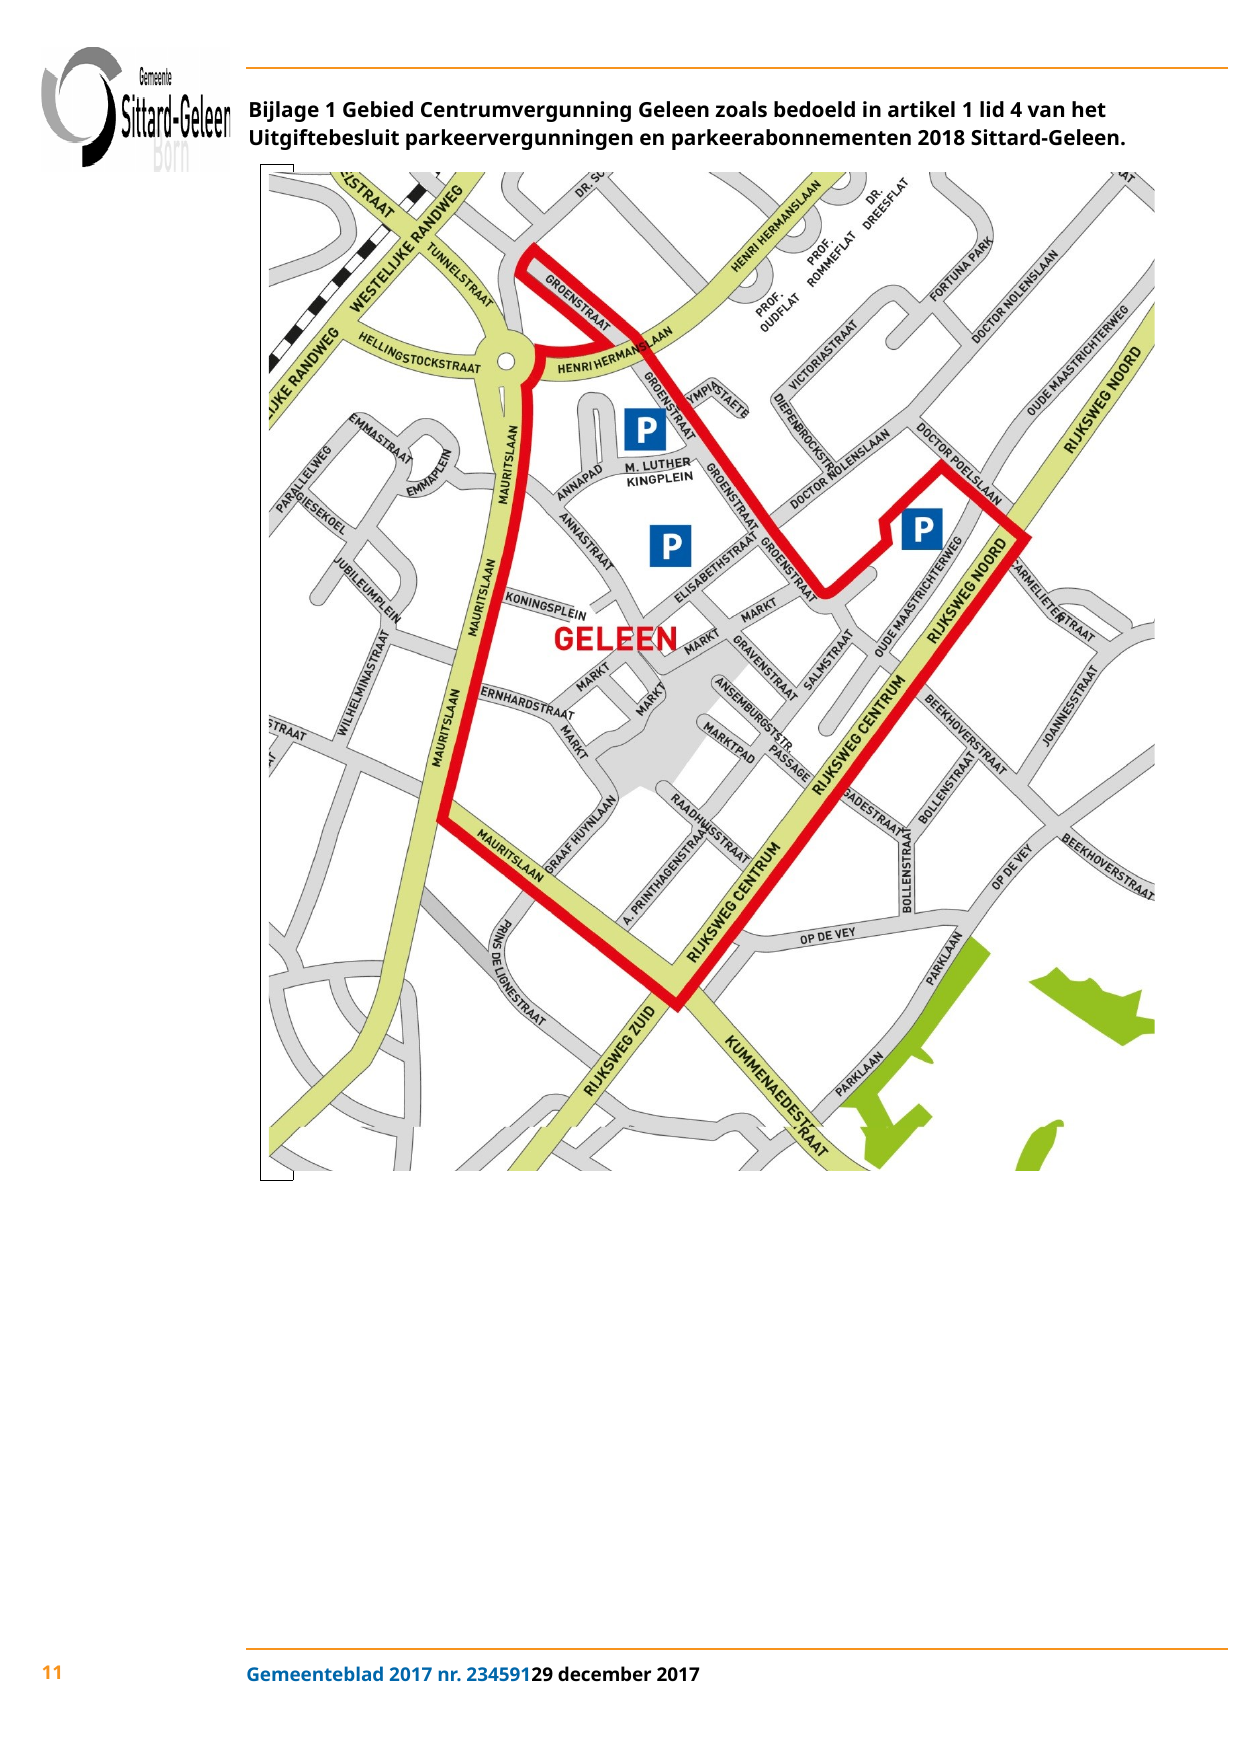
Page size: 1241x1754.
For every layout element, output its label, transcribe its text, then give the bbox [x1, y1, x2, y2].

picture [268, 172, 1155, 1171]
picture [41, 47, 231, 172]
text Bijlage 1 Gebied Centrumvergunning Geleen zoals bedoeld in artikel 1 lid 4 van het Uitgiftebesluit parkeervergunningen en parkeerabonnementen 2018 Sittard-Geleen. [248, 95, 1152, 152]
